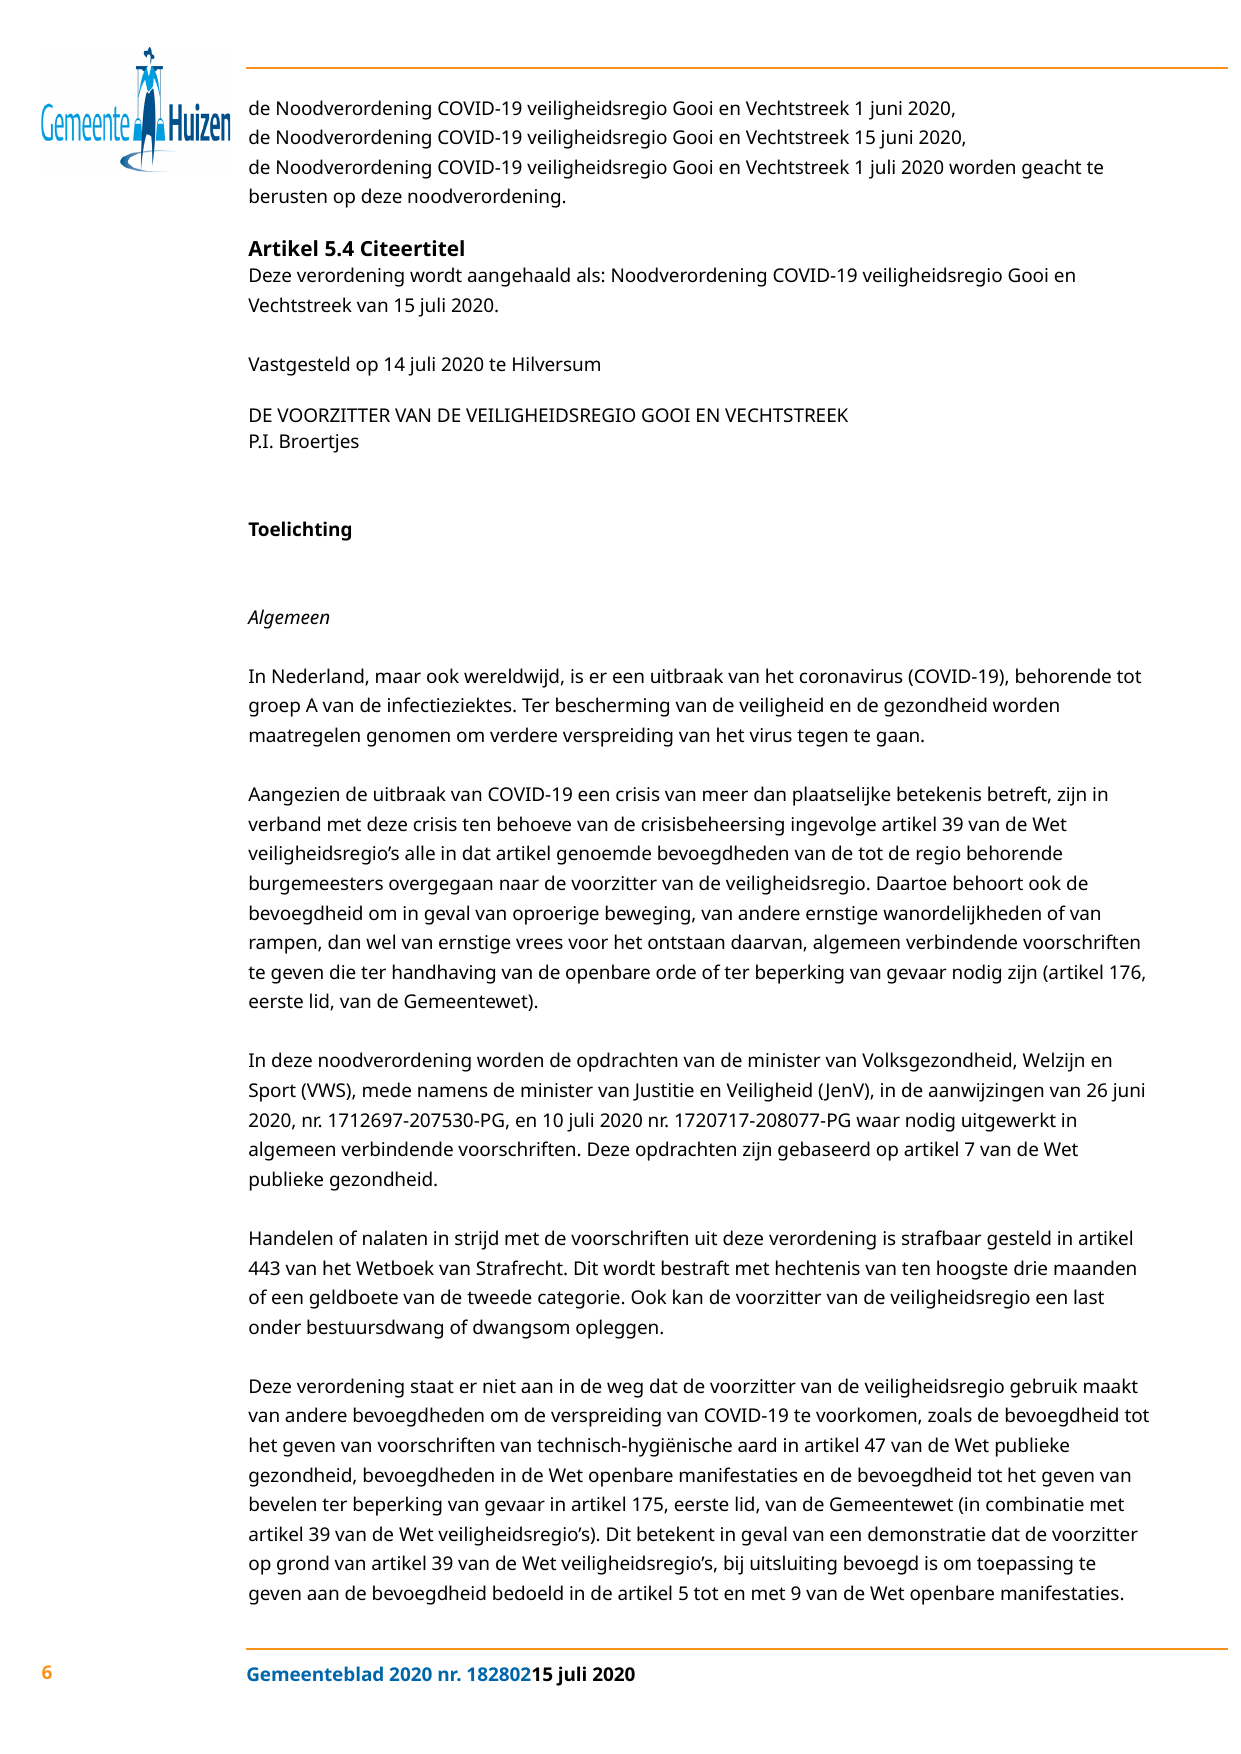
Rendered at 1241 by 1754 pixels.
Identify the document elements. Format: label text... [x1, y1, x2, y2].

picture [41, 47, 231, 172]
text de Noodverordening COVID-19 veiligheidsregio Gooi en Vechtstreek 1 juli 2020 worden geacht te berusten op deze noodverordening. [248, 154, 1152, 209]
text de Noodverordening COVID-19 veiligheidsregio Gooi en Vechtstreek 15 juni 2020, [248, 124, 1152, 150]
text Aangezien de uitbraak van COVID-19 een crisis van meer dan plaatselijke betekenis betreft, zijn in verband met deze crisis ten behoeve van de crisisbeheersing ingevolge artikel 39 van de Wet veiligheidsregio’s alle in dat artikel genoemde bevoegdheden van de tot de regio behorende burgemeesters overgegaan naar de voorzitter van de veiligheidsregio. Daartoe behoort ook de bevoegdheid om in geval van oproerige beweging, van andere ernstige wanordelijkheden of van rampen, dan wel van ernstige vrees voor het ontstaan daarvan, algemeen verbindende voorschriften te geven die ter handhaving van de openbare orde of ter beperking van gevaar nodig zijn (artikel 176, eerste lid, van de Gemeentewet). [248, 781, 1152, 1014]
text Handelen of nalaten in strijd met de voorschriften uit deze verordening is strafbaar gesteld in artikel 443 van het Wetboek van Strafrecht. Dit wordt bestraft met hechtenis van ten hoogste drie maanden of een geldboete van de tweede categorie. Ook kan de voorzitter van de veiligheidsregio een last onder bestuursdwang of dwangsom opleggen. [248, 1225, 1152, 1340]
text Artikel 5.4 Citeertitel [248, 234, 1152, 262]
text Vastgesteld op 14 juli 2020 te Hilversum [248, 351, 1152, 377]
text Deze verordening staat er niet aan in de weg dat de voorzitter van de veiligheidsregio gebruik maakt van andere bevoegdheden om de verspreiding van COVID-19 te voorkomen, zoals de bevoegdheid tot het geven van voorschriften van technisch-hygiënische aard in artikel 47 van de Wet publieke gezondheid, bevoegdheden in de Wet openbare manifestaties en de bevoegdheid tot het geven van bevelen ter beperking van gevaar in artikel 175, eerste lid, van de Gemeentewet (in combinatie met artikel 39 van de Wet veiligheidsregio’s). Dit betekent in geval van een demonstratie dat de voorzitter op grond van artikel 39 van de Wet veiligheidsregio’s, bij uitsluiting bevoegd is om toepassing te geven aan de bevoegdheid bedoeld in de artikel 5 tot en met 9 van de Wet openbare manifestaties. [248, 1373, 1152, 1606]
text Algemeen [248, 604, 1152, 630]
text DE VOORZITTER VAN DE VEILIGHEIDSREGIO GOOI EN VECHTSTREEK [248, 403, 1152, 428]
text In Nederland, maar ook wereldwijd, is er een uitbraak van het coronavirus (COVID-19), behorende tot groep A van de infectieziektes. Ter bescherming van de veiligheid en de gezondheid worden maatregelen genomen om verdere verspreiding van het virus tegen te gaan. [248, 663, 1152, 748]
text Toelichting [248, 506, 1152, 545]
text de Noodverordening COVID-19 veiligheidsregio Gooi en Vechtstreek 1 juni 2020, [248, 95, 1152, 121]
text P.I. Broertjes [248, 428, 1152, 454]
text Deze verordening wordt aangehaald als: Noodverordening COVID-19 veiligheidsregio Gooi en Vechtstreek van 15 juli 2020. [248, 262, 1152, 318]
text In deze noodverordening worden de opdrachten van de minister van Volksgezondheid, Welzijn en Sport (VWS), mede namens de minister van Justitie en Veiligheid (JenV), in de aanwijzingen van 26 juni 2020, nr. 1712697-207530-PG, en 10 juli 2020 nr. 1720717-208077-PG waar nodig uitgewerkt in algemeen verbindende voorschriften. Deze opdrachten zijn gebaseerd op artikel 7 van de Wet publieke gezondheid. [248, 1048, 1152, 1192]
